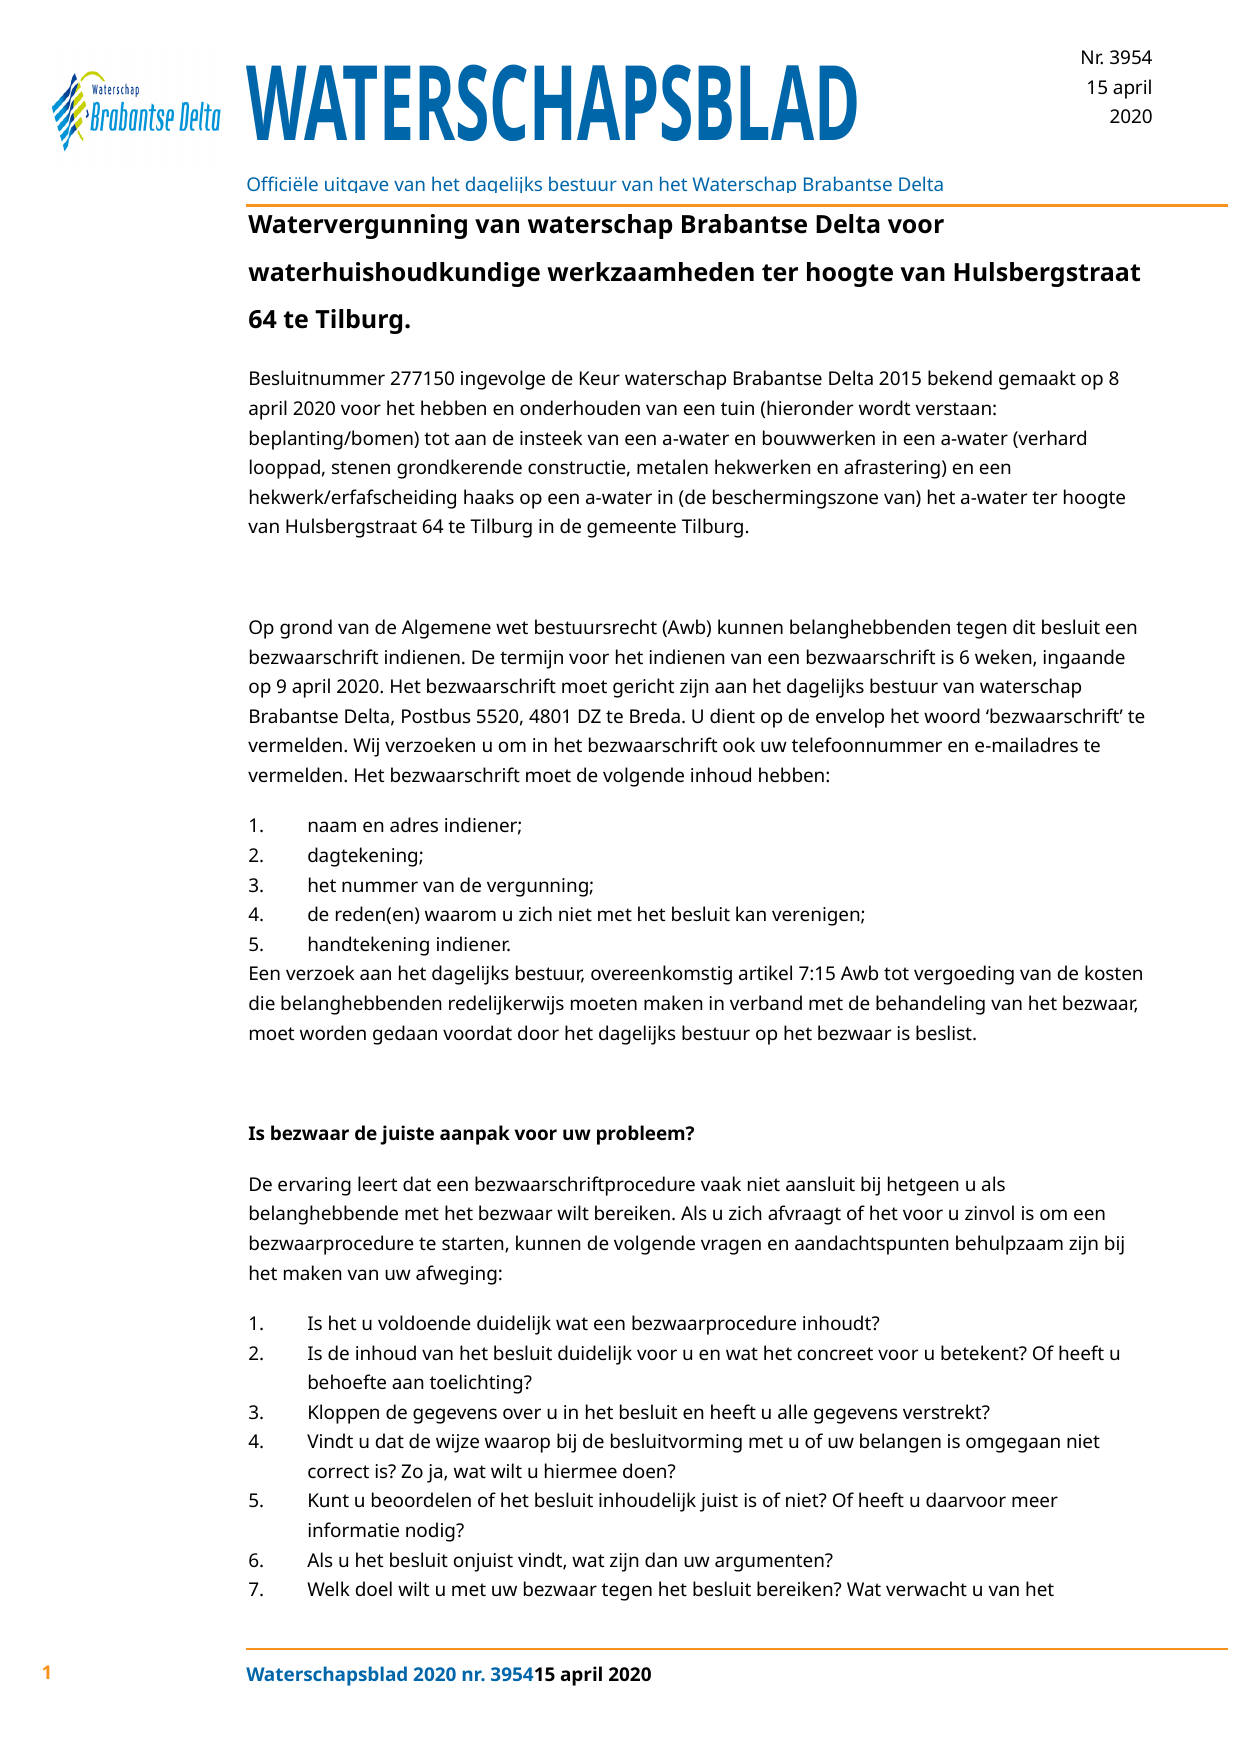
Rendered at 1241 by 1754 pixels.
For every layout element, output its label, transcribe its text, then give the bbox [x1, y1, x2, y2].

text Besluitnummer 277150 ingevolge de Keur waterschap Brabantse Delta 2015 bekend gemaakt op 8 april 2020 voor het hebben en onderhouden van een tuin (hieronder wordt verstaan: beplanting/bomen) tot aan de insteek van een a-water en bouwwerken in een a-water (verhard looppad, stenen grondkerende constructie, metalen hekwerken en afrastering) en een hekwerk/erfafscheiding haaks op een a-water in (de beschermingszone van) het a-water ter hoogte van Hulsbergstraat 64 te Tilburg in de gemeente Tilburg. [248, 366, 1152, 539]
text Een verzoek aan het dagelijks bestuur, overeenkomstig artikel 7:15 Awb tot vergoeding van de kosten die belanghebbenden redelijkerwijs moeten maken in verband met de behandeling van het bezwaar, moet worden gedaan voordat door het dagelijks bestuur op het bezwaar is beslist. [248, 961, 1152, 1045]
list Als u het besluit onjuist vindt, wat zijn dan uw argumenten? [248, 1547, 1152, 1572]
list Welk doel wilt u met uw bezwaar tegen het besluit bereiken? Wat verwacht u van het [248, 1576, 1152, 1602]
text Watervergunning van waterschap Brabantse Delta voor waterhuishoudkundige werkzaamheden ter hoogte van Hulsbergstraat 64 te Tilburg. [248, 207, 1152, 336]
list naam en adres indiener; [248, 813, 1152, 838]
list Is het u voldoende duidelijk wat een bezwaarprocedure inhoudt? [248, 1310, 1152, 1336]
list het nummer van de vergunning; [248, 872, 1152, 897]
picture [41, 47, 231, 172]
list handtekening indiener. [248, 931, 1152, 957]
list dagtekening; [248, 842, 1152, 868]
list Kunt u beoordelen of het besluit inhoudelijk juist is of niet? Of heeft u daarvoor meer informatie nodig? [248, 1488, 1152, 1543]
text Op grond van de Algemene wet bestuursrecht (Awb) kunnen belanghebbenden tegen dit besluit een bezwaarschrift indienen. De termijn voor het indienen van een bezwaarschrift is 6 weken, ingaande op 9 april 2020. Het bezwaarschrift moet gericht zijn aan het dagelijks bestuur van waterschap Brabantse Delta, Postbus 5520, 4801 DZ te Breda. U dient op de envelop het woord ‘bezwaarschrift’ te vermelden. Wij verzoeken u om in het bezwaarschrift ook uw telefoonnummer en e‑mailadres te vermelden. Het bezwaarschrift moet de volgende inhoud hebben: [248, 614, 1152, 788]
text De ervaring leert dat een bezwaarschriftprocedure vaak niet aansluit bij hetgeen u als belanghebbende met het bezwaar wilt bereiken. Als u zich afvraagt of het voor u zinvol is om een bezwaarprocedure te starten, kunnen de volgende vragen en aandachtspunten behulpzaam zijn bij het maken van uw afweging: [248, 1171, 1152, 1285]
list Is de inhoud van het besluit duidelijk voor u en wat het concreet voor u betekent? Of heeft u behoefte aan toelichting? [248, 1340, 1152, 1395]
list de reden(en) waarom u zich niet met het besluit kan verenigen; [248, 901, 1152, 927]
text Is bezwaar de juiste aanpak voor uw probleem? [248, 1121, 1152, 1146]
list Vindt u dat de wijze waarop bij de besluitvorming met u of uw belangen is omgegaan niet correct is? Zo ja, wat wilt u hiermee doen? [248, 1428, 1152, 1484]
list Kloppen de gegevens over u in het besluit en heeft u alle gegevens verstrekt? [248, 1399, 1152, 1424]
